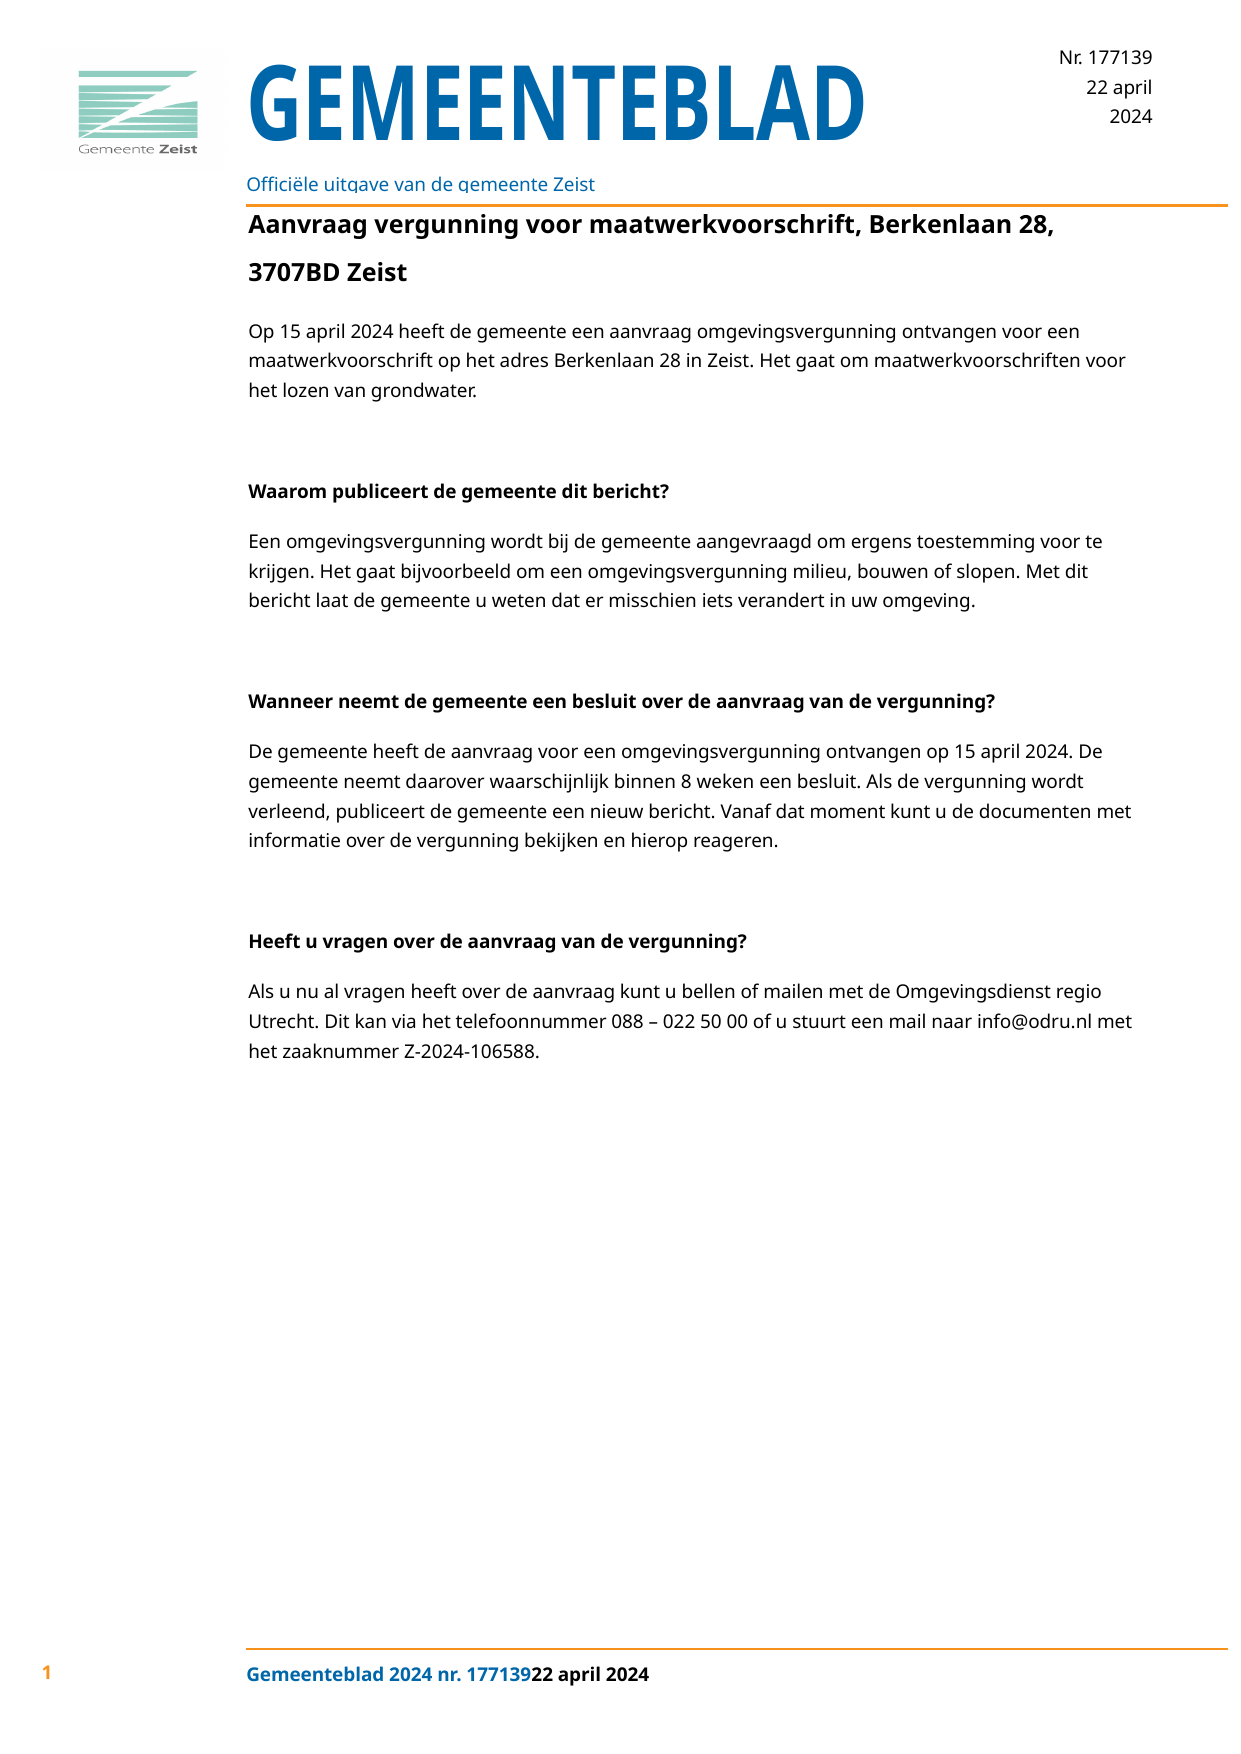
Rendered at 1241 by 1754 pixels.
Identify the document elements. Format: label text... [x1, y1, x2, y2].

text Wanneer neemt de gemeente een besluit over de aanvraag van de vergunning? [248, 688, 1152, 714]
text Als u nu al vragen heeft over de aanvraag kunt u bellen of mailen met de Omgevingsdienst regio Utrecht. Dit kan via het telefoonnummer 088 – 022 50 00 of u stuurt een mail naar info@odru.nl met het zaaknummer Z-2024-106588. [248, 979, 1152, 1064]
text Een omgevingsvergunning wordt bij de gemeente aangevraagd om ergens toestemming voor te krijgen. Het gaat bijvoorbeeld om een omgevingsvergunning milieu, bouwen of slopen. Met dit bericht laat de gemeente u weten dat er misschien iets verandert in uw omgeving. [248, 528, 1152, 613]
text De gemeente heeft de aanvraag voor een omgevingsvergunning ontvangen op 15 april 2024. De gemeente neemt daarover waarschijnlijk binnen 8 weken een besluit. Als de vergunning wordt verleend, publiceert de gemeente een nieuw bericht. Vanaf dat moment kunt u de documenten met informatie over de vergunning bekijken en hierop reageren. [248, 739, 1152, 853]
text Aanvraag vergunning voor maatwerkvoorschrift, Berkenlaan 28, 3707BD Zeist [248, 207, 1152, 288]
text Heeft u vragen over de aanvraag van de vergunning? [248, 928, 1152, 954]
text Op 15 april 2024 heeft de gemeente een aanvraag omgevingsvergunning ontvangen voor een maatwerkvoorschrift op het adres Berkenlaan 28 in Zeist. Het gaat om maatwerkvoorschriften voor het lozen van grondwater. [248, 318, 1152, 403]
text Waarom publiceert de gemeente dit bericht? [248, 478, 1152, 504]
picture [41, 47, 231, 172]
